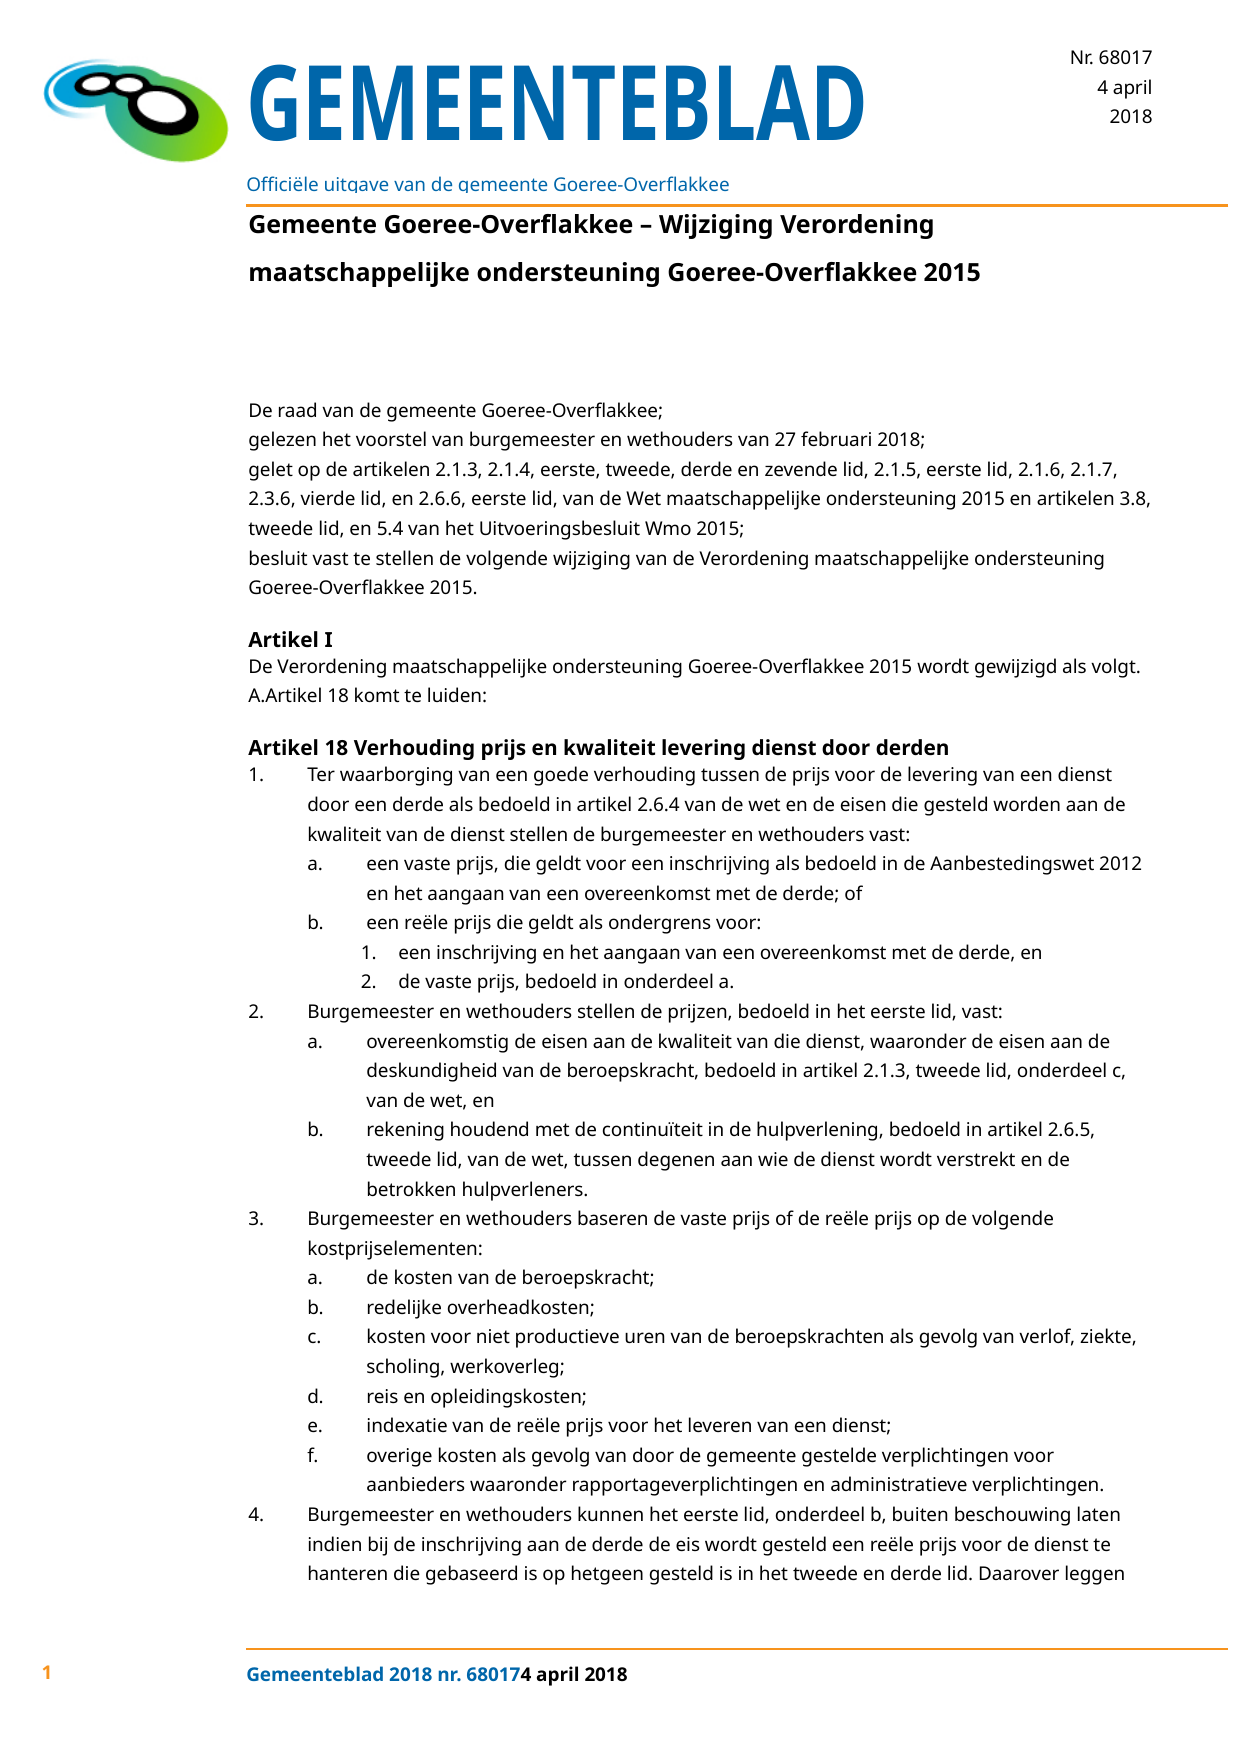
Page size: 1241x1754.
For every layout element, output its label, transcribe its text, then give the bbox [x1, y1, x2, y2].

list indexatie van de reële prijs voor het leveren van een dienst; [307, 1412, 1152, 1438]
list de vaste prijs, bedoeld in onderdeel a. [361, 969, 1152, 994]
text Artikel I [248, 625, 1152, 653]
list redelijke overheadkosten; [307, 1294, 1152, 1320]
list kosten voor niet productieve uren van de beroepskrachten als gevolg van verlof, ziekte, scholing, werkoverleg; [307, 1324, 1152, 1379]
text De Verordening maatschappelijke ondersteuning Goeree-Overflakkee 2015 wordt gewijzigd als volgt. [248, 653, 1152, 679]
text Gemeente Goeree-Overflakkee – Wijziging Verordening maatschappelijke ondersteuning Goeree-Overflakkee 2015 [248, 207, 1152, 288]
list rekening houdend met de continuïteit in de hulpverlening, bedoeld in artikel 2.6.5, tweede lid, van de wet, tussen degenen aan wie de dienst wordt verstrekt en de betrokken hulpverleners. [307, 1117, 1152, 1201]
list Burgemeester en wethouders stellen de prijzen, bedoeld in het eerste lid, vast: [248, 998, 1152, 1024]
list Burgemeester en wethouders baseren de vaste prijs of de reële prijs op de volgende kostprijselementen: [248, 1205, 1152, 1261]
text De raad van de gemeente Goeree-Overflakkee; [248, 397, 1152, 422]
text gelezen het voorstel van burgemeester en wethouders van 27 februari 2018; [248, 426, 1152, 452]
list een vaste prijs, die geldt voor een inschrijving als bedoeld in de Aanbestedingswet 2012 en het aangaan van een overeenkomst met de derde; of [307, 850, 1152, 906]
list een inschrijving en het aangaan van een overeenkomst met de derde, en [361, 939, 1152, 965]
list Ter waarborging van een goede verhouding tussen de prijs voor de levering van een dienst door een derde als bedoeld in artikel 2.6.4 van de wet en de eisen die gesteld worden aan de kwaliteit van de dienst stellen de burgemeester en wethouders vast: [248, 762, 1152, 846]
list een reële prijs die geldt als ondergrens voor: [307, 909, 1152, 935]
text gelet op de artikelen 2.1.3, 2.1.4, eerste, tweede, derde en zevende lid, 2.1.5, eerste lid, 2.1.6, 2.1.7, 2.3.6, vierde lid, en 2.6.6, eerste lid, van de Wet maatschappelijke ondersteuning 2015 en artikelen 3.8, tweede lid, en 5.4 van het Uitvoeringsbesluit Wmo 2015; [248, 456, 1152, 541]
list Burgemeester en wethouders kunnen het eerste lid, onderdeel b, buiten beschouwing laten indien bij de inschrijving aan de derde de eis wordt gesteld een reële prijs voor de dienst te hanteren die gebaseerd is op hetgeen gesteld is in het tweede en derde lid. Daarover leggen [248, 1501, 1152, 1586]
text A.Artikel 18 komt te luiden: [248, 683, 1152, 708]
text Artikel 18 Verhouding prijs en kwaliteit levering dienst door derden [248, 733, 1152, 762]
list overeenkomstig de eisen aan de kwaliteit van die dienst, waaronder de eisen aan de deskundigheid van de beroepskracht, bedoeld in artikel 2.1.3, tweede lid, onderdeel c, van de wet, en [307, 1028, 1152, 1113]
list overige kosten als gevolg van door de gemeente gestelde verplichtingen voor aanbieders waaronder rapportageverplichtingen en administratieve verplichtingen. [307, 1442, 1152, 1497]
picture [41, 47, 231, 172]
text besluit vast te stellen de volgende wijziging van de Verordening maatschappelijke ondersteuning Goeree-Overflakkee 2015. [248, 545, 1152, 600]
list reis en opleidingskosten; [307, 1383, 1152, 1408]
list de kosten van de beroepskracht; [307, 1264, 1152, 1290]
